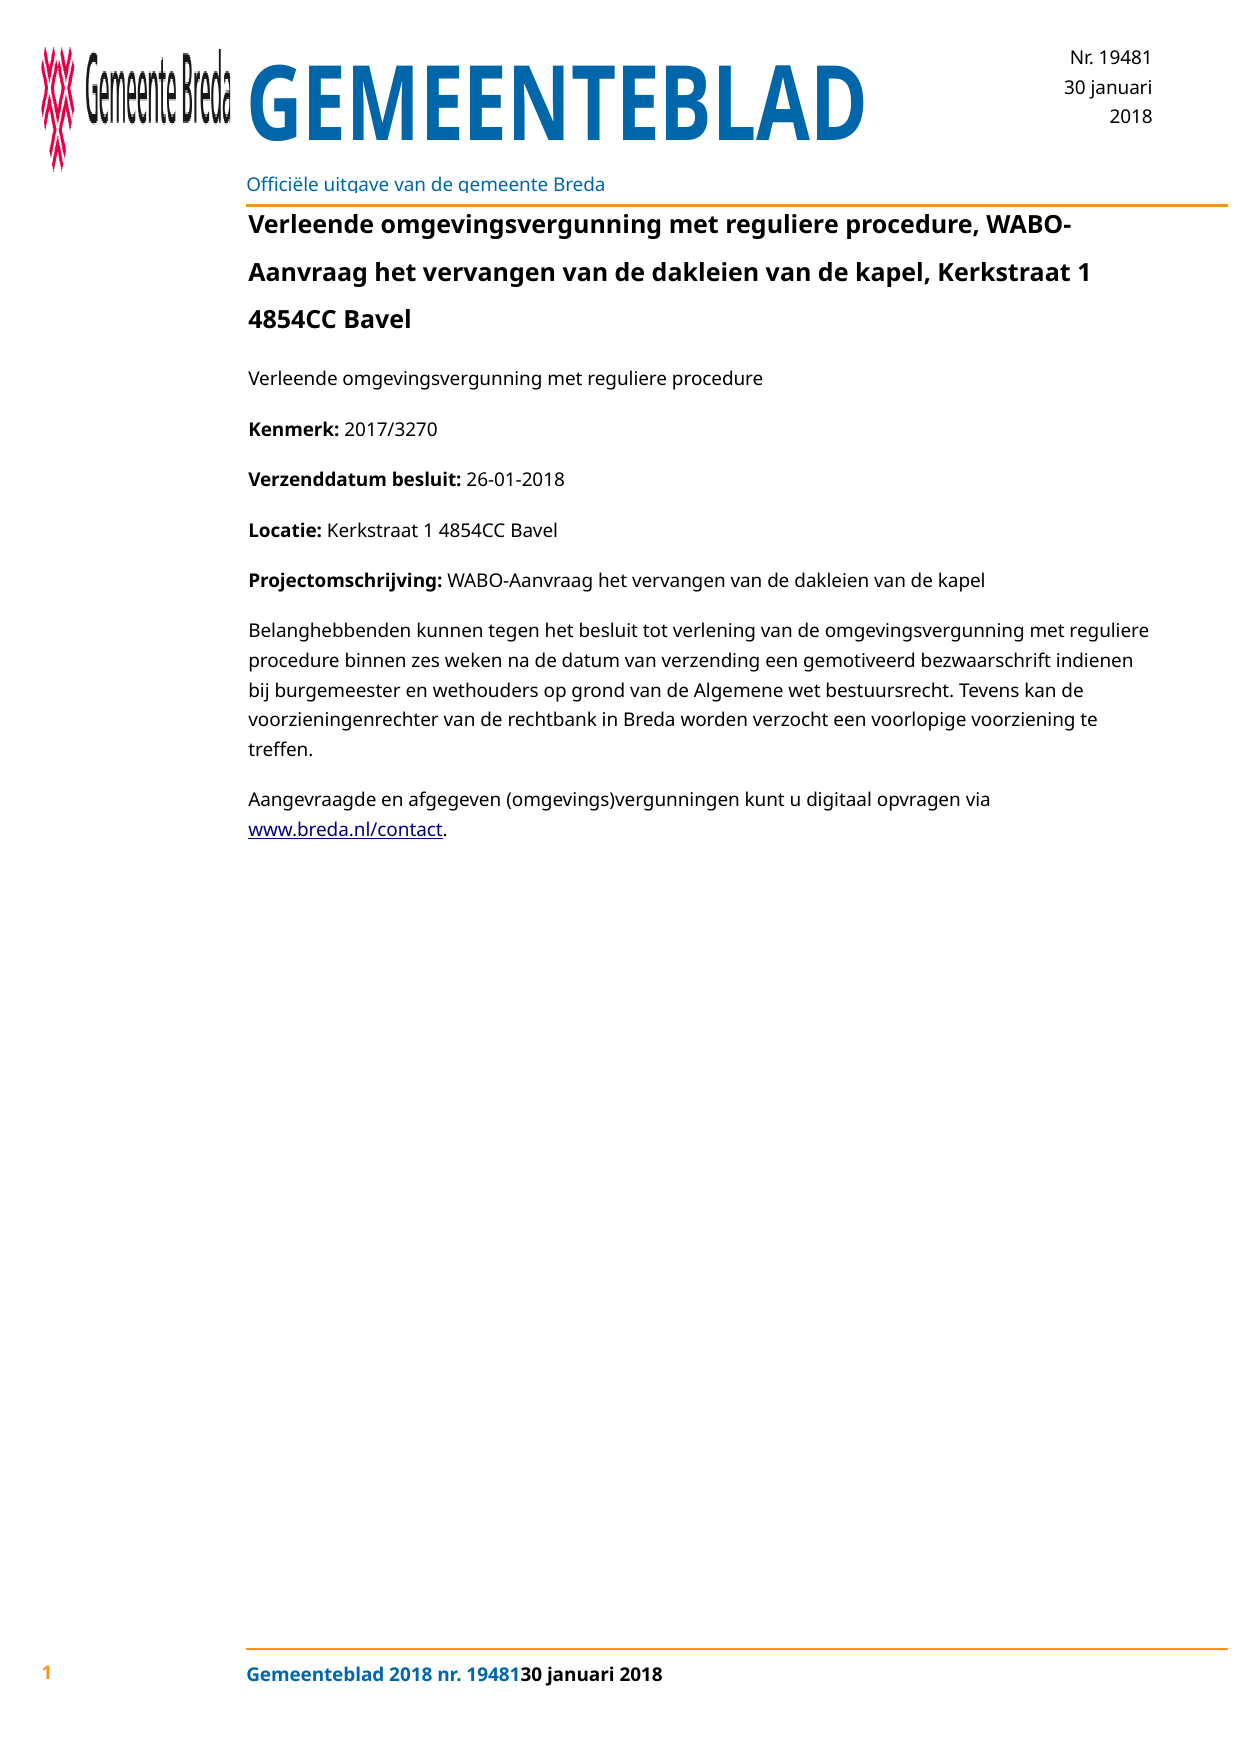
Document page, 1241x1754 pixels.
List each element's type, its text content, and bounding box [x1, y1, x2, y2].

text Verzenddatum besluit: 26-01-2018 [248, 466, 1152, 492]
text Aangevraagde en afgegeven (omgevings)vergunningen kunt u digitaal opvragen via www.breda.nl/contact. [248, 786, 1152, 842]
text Projectomschrijving: WABO-Aanvraag het vervangen van de dakleien van de kapel [248, 567, 1152, 593]
picture [41, 47, 231, 172]
text Belanghebbenden kunnen tegen het besluit tot verlening van de omgevingsvergunning met reguliere procedure binnen zes weken na de datum van verzending een gemotiveerd bezwaarschrift indienen bij burgemeester en wethouders op grond van de Algemene wet bestuursrecht. Tevens kan de voorzieningenrechter van de rechtbank in Breda worden verzocht een voorlopige voorziening te treffen. [248, 618, 1152, 762]
text Kenmerk: 2017/3270 [248, 416, 1152, 442]
text Verleende omgevingsvergunning met reguliere procedure, WABO-Aanvraag het vervangen van de dakleien van de kapel, Kerkstraat 1 4854CC Bavel [248, 207, 1152, 336]
text Verleende omgevingsvergunning met reguliere procedure [248, 366, 1152, 391]
text Locatie: Kerkstraat 1 4854CC Bavel [248, 517, 1152, 542]
